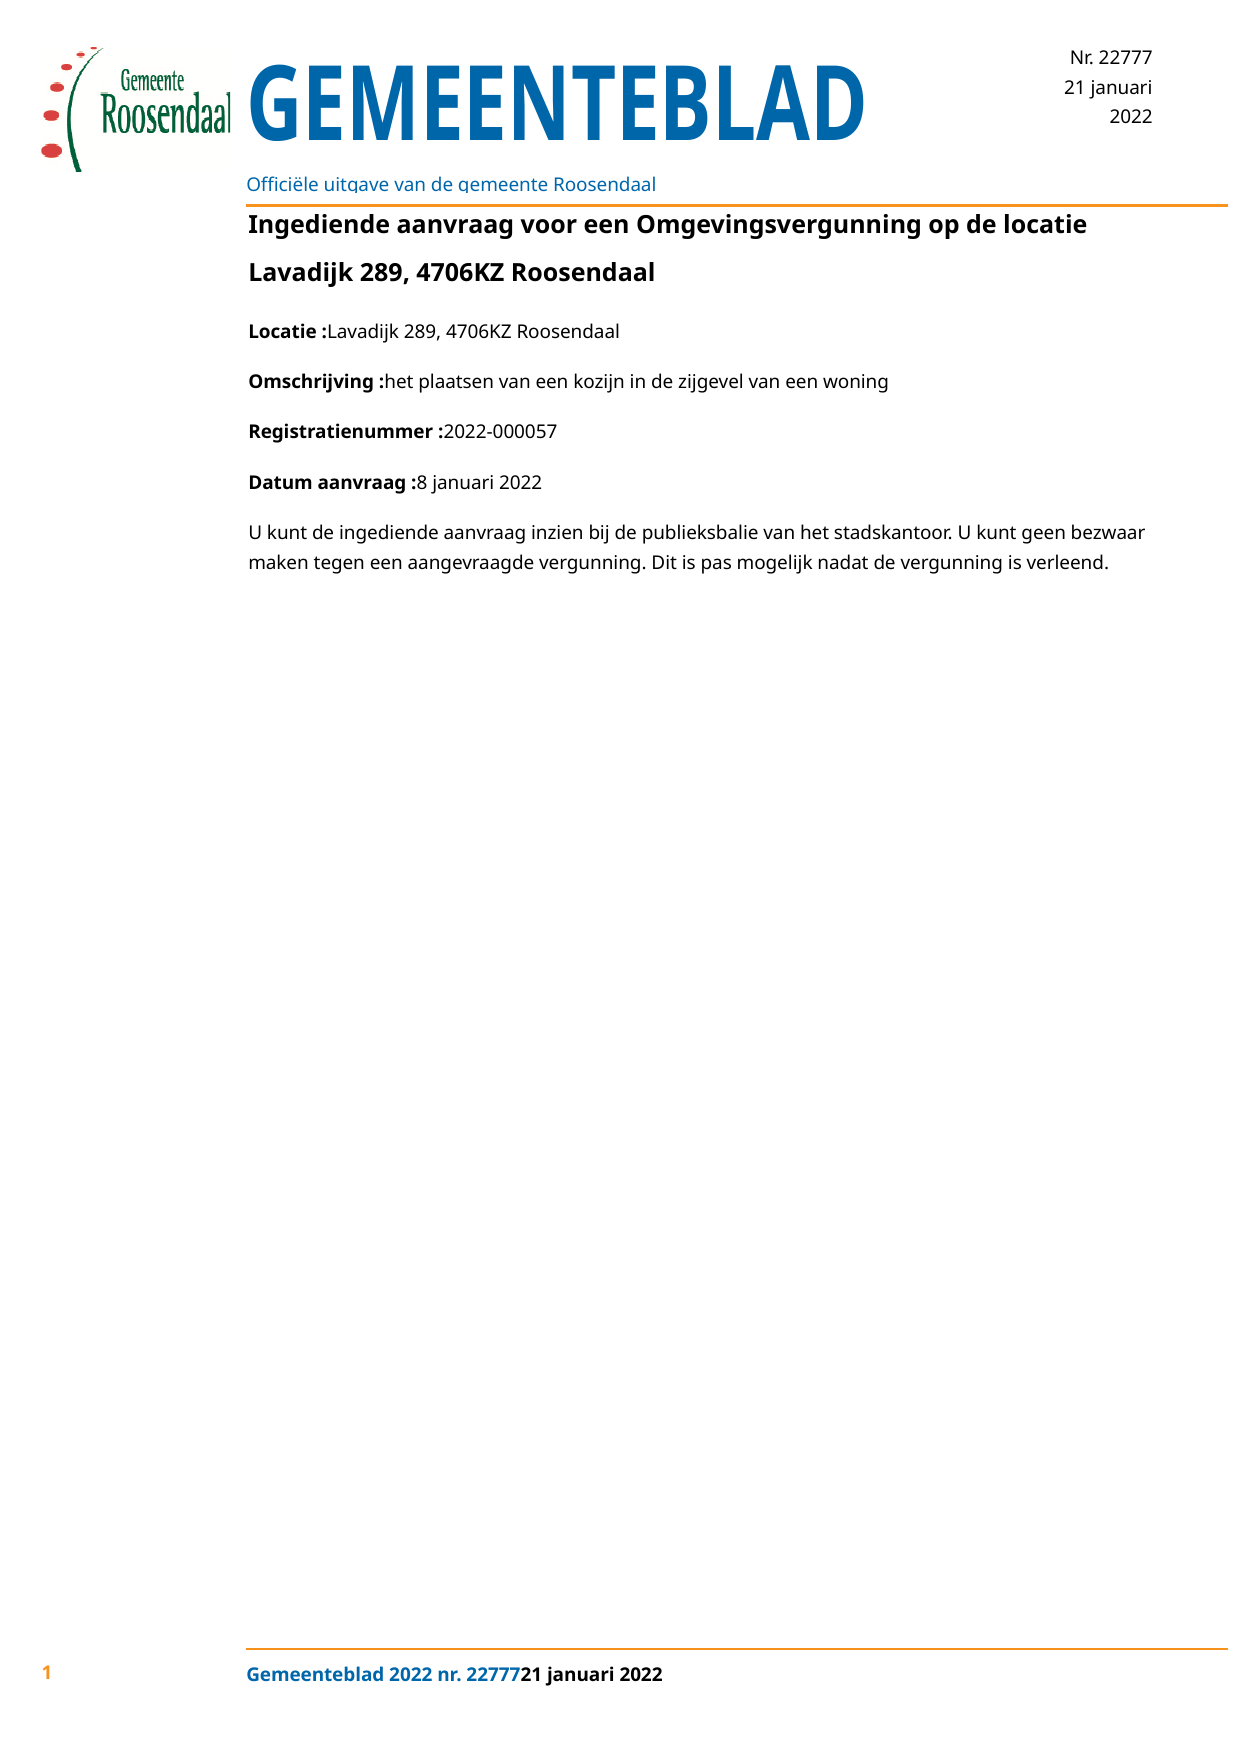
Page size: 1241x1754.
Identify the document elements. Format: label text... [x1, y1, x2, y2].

picture [41, 47, 231, 172]
text Omschrijving :het plaatsen van een kozijn in de zijgevel van een woning [248, 368, 1152, 394]
text Locatie :Lavadijk 289, 4706KZ Roosendaal [248, 318, 1152, 344]
text Registratienummer :2022-000057 [248, 419, 1152, 444]
text Datum aanvraag :8 januari 2022 [248, 469, 1152, 495]
text U kunt de ingediende aanvraag inzien bij de publieksbalie van het stadskantoor. U kunt geen bezwaar maken tegen een aangevraagde vergunning. Dit is pas mogelijk nadat de vergunning is verleend. [248, 519, 1152, 575]
text Ingediende aanvraag voor een Omgevingsvergunning op de locatie Lavadijk 289, 4706KZ Roosendaal [248, 207, 1152, 288]
